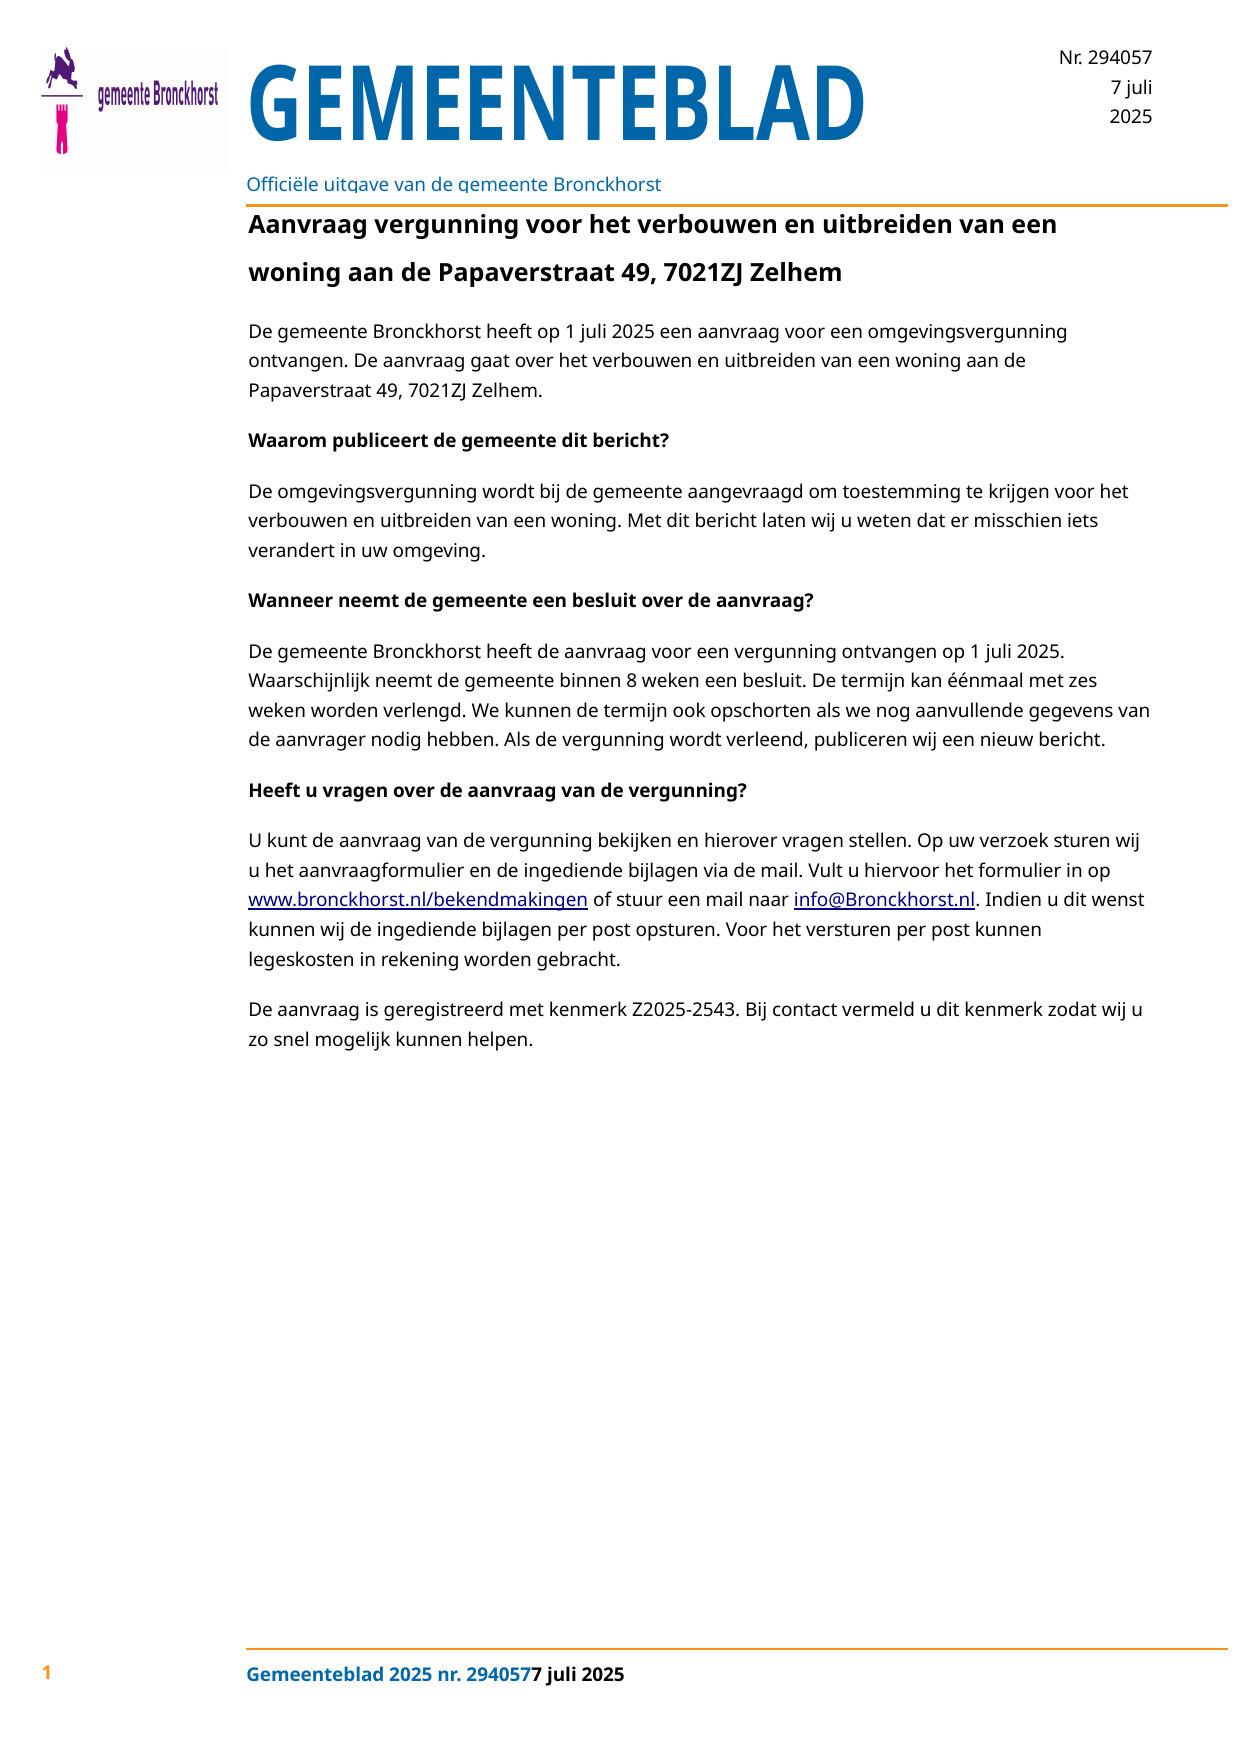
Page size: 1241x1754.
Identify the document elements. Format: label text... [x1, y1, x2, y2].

text De gemeente Bronckhorst heeft op 1 juli 2025 een aanvraag voor een omgevingsvergunning ontvangen. De aanvraag gaat over het verbouwen en uitbreiden van een woning aan de Papaverstraat 49, 7021ZJ Zelhem. [248, 318, 1152, 403]
text Heeft u vragen over de aanvraag van de vergunning? [248, 777, 1152, 803]
text Wanneer neemt de gemeente een besluit over de aanvraag? [248, 587, 1152, 613]
text De gemeente Bronckhorst heeft de aanvraag voor een vergunning ontvangen op 1 juli 2025. Waarschijnlijk neemt de gemeente binnen 8 weken een besluit. De termijn kan éénmaal met zes weken worden verlengd. We kunnen de termijn ook opschorten als we nog aanvullende gegevens van de aanvrager nodig hebben. Als de vergunning wordt verleend, publiceren wij een nieuw bericht. [248, 638, 1152, 752]
text U kunt de aanvraag van de vergunning bekijken en hierover vragen stellen. Op uw verzoek sturen wij u het aanvraagformulier en de ingediende bijlagen via de mail. Vult u hiervoor het formulier in op www.bronckhorst.nl/bekendmakingen of stuur een mail naar info@Bronckhorst.nl. Indien u dit wenst kunnen wij de ingediende bijlagen per post opsturen. Voor het versturen per post kunnen legeskosten in rekening worden gebracht. [248, 827, 1152, 972]
text Waarom publiceert de gemeente dit bericht? [248, 427, 1152, 453]
picture [41, 47, 231, 172]
text Aanvraag vergunning voor het verbouwen en uitbreiden van een woning aan de Papaverstraat 49, 7021ZJ Zelhem [248, 207, 1152, 288]
text De aanvraag is geregistreerd met kenmerk Z2025-2543. Bij contact vermeld u dit kenmerk zodat wij u zo snel mogelijk kunnen helpen. [248, 996, 1152, 1052]
text De omgevingsvergunning wordt bij de gemeente aangevraagd om toestemming te krijgen voor het verbouwen en uitbreiden van een woning. Met dit bericht laten wij u weten dat er misschien iets verandert in uw omgeving. [248, 478, 1152, 563]
